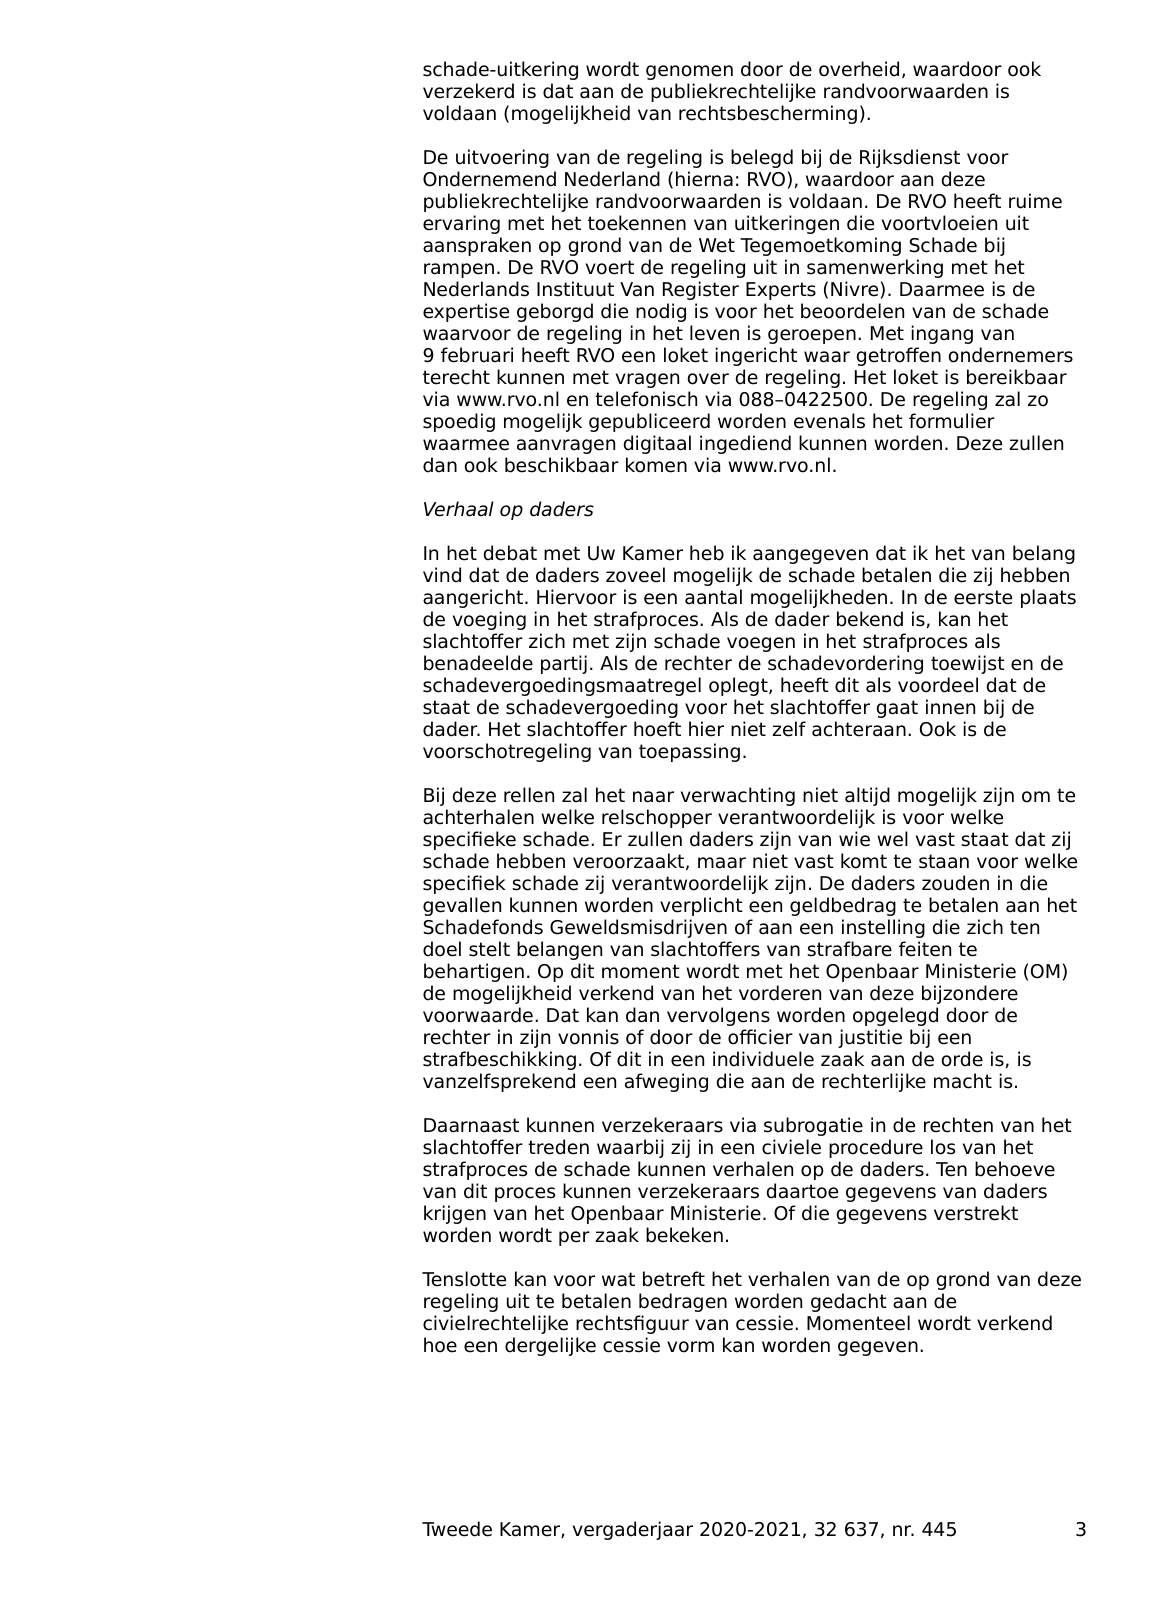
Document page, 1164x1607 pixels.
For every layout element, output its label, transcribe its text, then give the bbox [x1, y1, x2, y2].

text De uitvoering van de regeling is belegd bij de Rijksdienst voor Ondernemend Nederland (hierna: RVO), waardoor aan deze publiekrechtelijke randvoorwaarden is voldaan. De RVO heeft ruime ervaring met het toekennen van uitkeringen die voortvloeien uit aanspraken op grond van de Wet Tegemoetkoming Schade bij rampen. De RVO voert de regeling uit in samenwerking met het Nederlands Instituut Van Register Experts (Nivre). Daarmee is de expertise geborgd die nodig is voor het beoordelen van de schade waarvoor de regeling in het leven is geroepen. Met ingang van 9 februari heeft RVO een loket ingericht waar getroffen ondernemers terecht kunnen met vragen over de regeling. Het loket is bereikbaar via www.rvo.nl en telefonisch via 088–0422500. De regeling zal zo spoedig mogelijk gepubliceerd worden evenals het formulier waarmee aanvragen digitaal ingediend kunnen worden. Deze zullen dan ook beschikbaar komen via www.rvo.nl. [422, 147, 1087, 477]
text In het debat met Uw Kamer heb ik aangegeven dat ik het van belang vind dat de daders zoveel mogelijk de schade betalen die zij hebben aangericht. Hiervoor is een aantal mogelijkheden. In de eerste plaats de voeging in het strafproces. Als de dader bekend is, kan het slachtoffer zich met zijn schade voegen in het strafproces als benadeelde partij. Als de rechter de schadevordering toewijst en de schadevergoedingsmaatregel oplegt, heeft dit als voordeel dat de staat de schadevergoeding voor het slachtoffer gaat innen bij de dader. Het slachtoffer hoeft hier niet zelf achteraan. Ook is de voorschotregeling van toepassing. [422, 543, 1087, 763]
subtitle Verhaal op daders [422, 499, 1087, 521]
text Daarnaast kunnen verzekeraars via subrogatie in de rechten van het slachtoffer treden waarbij zij in een civiele procedure los van het strafproces de schade kunnen verhalen op de daders. Ten behoeve van dit proces kunnen verzekeraars daartoe gegevens van daders krijgen van het Openbaar Ministerie. Of die gegevens verstrekt worden wordt per zaak bekeken. [422, 1115, 1087, 1247]
text Tenslotte kan voor wat betreft het verhalen van de op grond van deze regeling uit te betalen bedragen worden gedacht aan de civielrechtelijke rechtsfiguur van cessie. Momenteel wordt verkend hoe een dergelijke cessie vorm kan worden gegeven. [422, 1269, 1087, 1357]
text schade-uitkering wordt genomen door de overheid, waardoor ook verzekerd is dat aan de publiekrechtelijke randvoorwaarden is voldaan (mogelijkheid van rechtsbescherming). [422, 59, 1087, 125]
text Bij deze rellen zal het naar verwachting niet altijd mogelijk zijn om te achterhalen welke relschopper verantwoordelijk is voor welke specifieke schade. Er zullen daders zijn van wie wel vast staat dat zij schade hebben veroorzaakt, maar niet vast komt te staan voor welke specifiek schade zij verantwoordelijk zijn. De daders zouden in die gevallen kunnen worden verplicht een geldbedrag te betalen aan het Schadefonds Geweldsmisdrijven of aan een instelling die zich ten doel stelt belangen van slachtoffers van strafbare feiten te behartigen. Op dit moment wordt met het Openbaar Ministerie (OM) de mogelijkheid verkend van het vorderen van deze bijzondere voorwaarde. Dat kan dan vervolgens worden opgelegd door de rechter in zijn vonnis of door de officier van justitie bij een strafbeschikking. Of dit in een individuele zaak aan de orde is, is vanzelfsprekend een afweging die aan de rechterlijke macht is. [422, 785, 1087, 1093]
